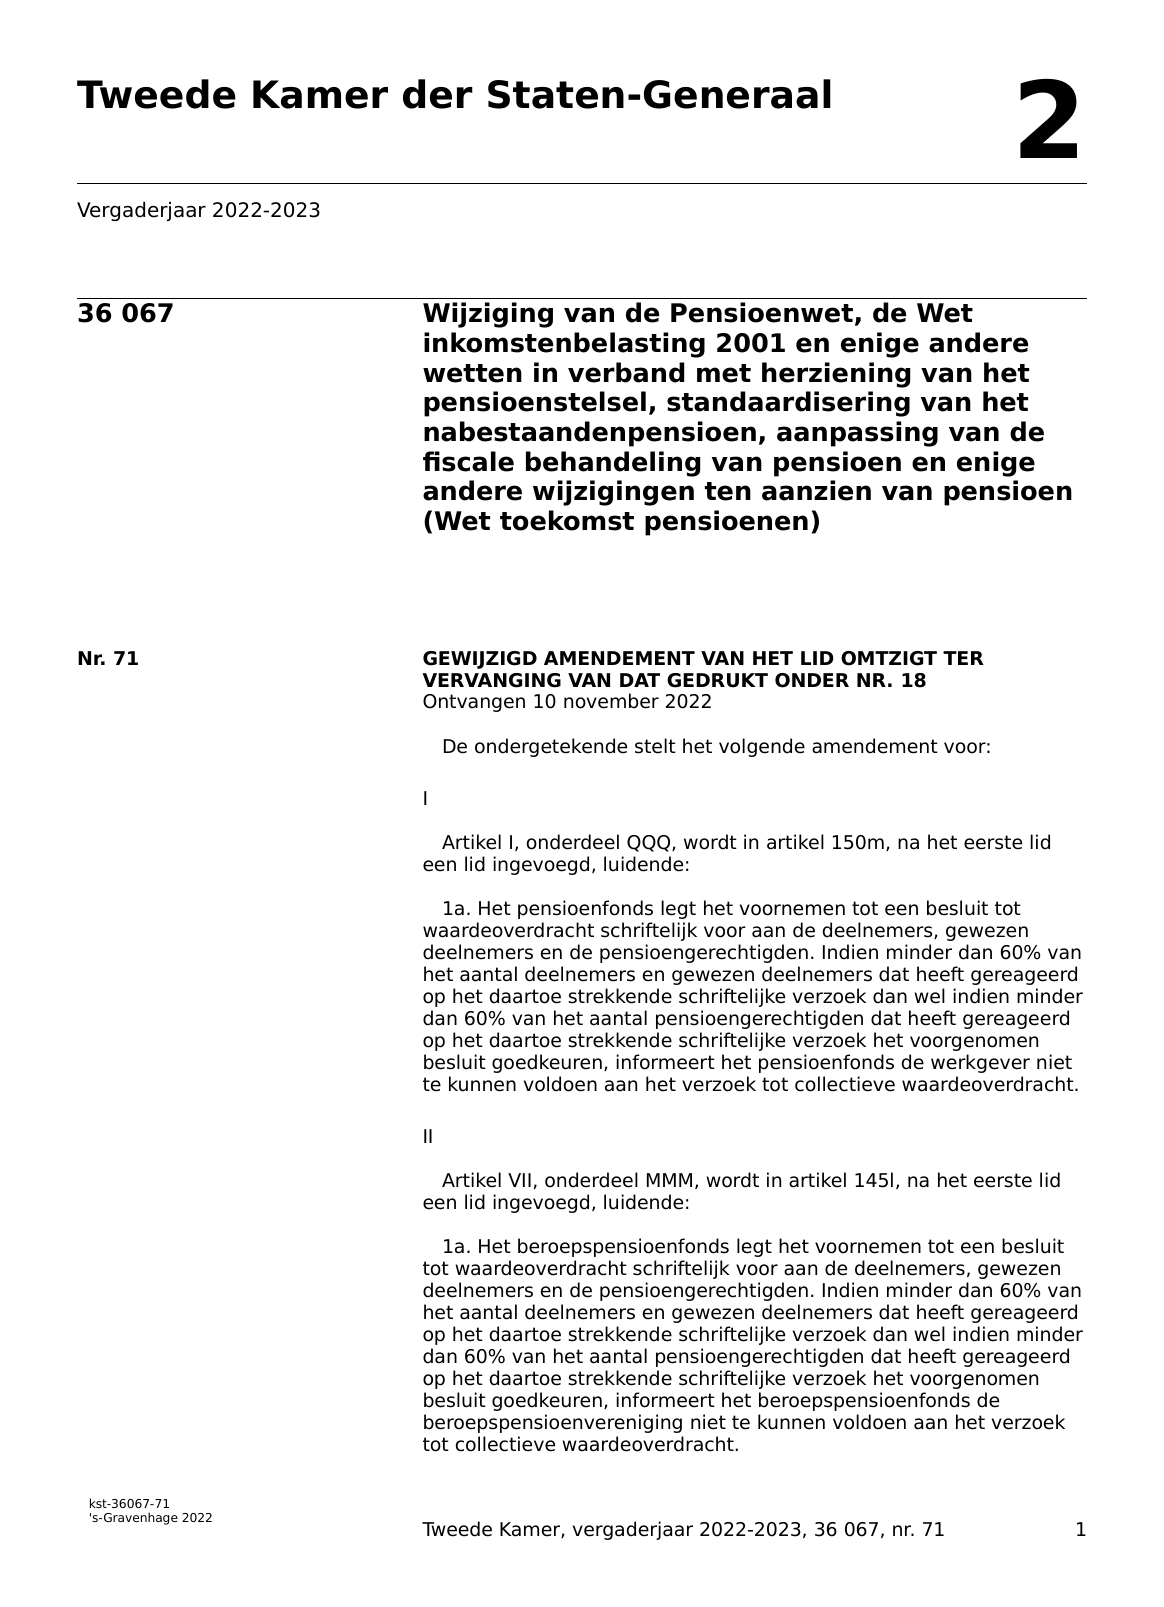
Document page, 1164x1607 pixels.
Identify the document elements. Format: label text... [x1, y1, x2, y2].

text 's-Gravenhage 2022 [88, 1511, 323, 1525]
table_header 2 [886, 59, 1087, 183]
subtitle Nr. 71 GEWIJZIGD AMENDEMENT VAN HET LID OMTZIGT TER VERVANGING VAN DAT GEDRUKT ONDER NR. 18 [77, 647, 1087, 691]
table_cell Vergaderjaar 2022-2023 [77, 184, 1087, 298]
subtitle II [422, 1126, 1087, 1148]
text 1a. Het beroepspensioenfonds legt het voornemen tot een besluit tot waardeoverdracht schriftelijk voor aan de deelnemers, gewezen deelnemers en de pensioengerechtigden. Indien minder dan 60% van het aantal deelnemers en gewezen deelnemers dat heeft gereageerd op het daartoe strekkende schriftelijke verzoek dan wel indien minder dan 60% van het aantal pensioengerechtigden dat heeft gereageerd op het daartoe strekkende schriftelijke verzoek het voorgenomen besluit goedkeuren, informeert het beroepspensioenfonds de beroepspensioenvereniging niet te kunnen voldoen aan het verzoek tot collectieve waardeoverdracht. [422, 1236, 1087, 1456]
text kst-36067-71 [88, 1497, 323, 1511]
text Ontvangen 10 november 2022 [422, 691, 1087, 713]
table_header Tweede Kamer der Staten-Generaal [77, 59, 886, 183]
text Artikel I, onderdeel QQQ, wordt in artikel 150m, na het eerste lid een lid ingevoegd, luidende: [422, 832, 1087, 876]
text De ondergetekende stelt het volgende amendement voor: [422, 736, 1087, 758]
text Artikel VII, onderdeel MMM, wordt in artikel 145l, na het eerste lid een lid ingevoegd, luidende: [422, 1170, 1087, 1214]
subtitle 36 067 Wijziging van de Pensioenwet, de Wet inkomstenbelasting 2001 en enige andere wetten in verband met herziening van het pensioenstelsel, standaardisering van het nabestaandenpensioen, aanpassing van de fiscale behandeling van pensioen en enige andere wijzigingen ten aanzien van pensioen (Wet toekomst pensioenen) [77, 299, 1087, 536]
subtitle I [422, 788, 1087, 809]
text 1a. Het pensioenfonds legt het voornemen tot een besluit tot waardeoverdracht schriftelijk voor aan de deelnemers, gewezen deelnemers en de pensioengerechtigden. Indien minder dan 60% van het aantal deelnemers en gewezen deelnemers dat heeft gereageerd op het daartoe strekkende schriftelijke verzoek dan wel indien minder dan 60% van het aantal pensioengerechtigden dat heeft gereageerd op het daartoe strekkende schriftelijke verzoek het voorgenomen besluit goedkeuren, informeert het pensioenfonds de werkgever niet te kunnen voldoen aan het verzoek tot collectieve waardeoverdracht. [422, 898, 1087, 1096]
